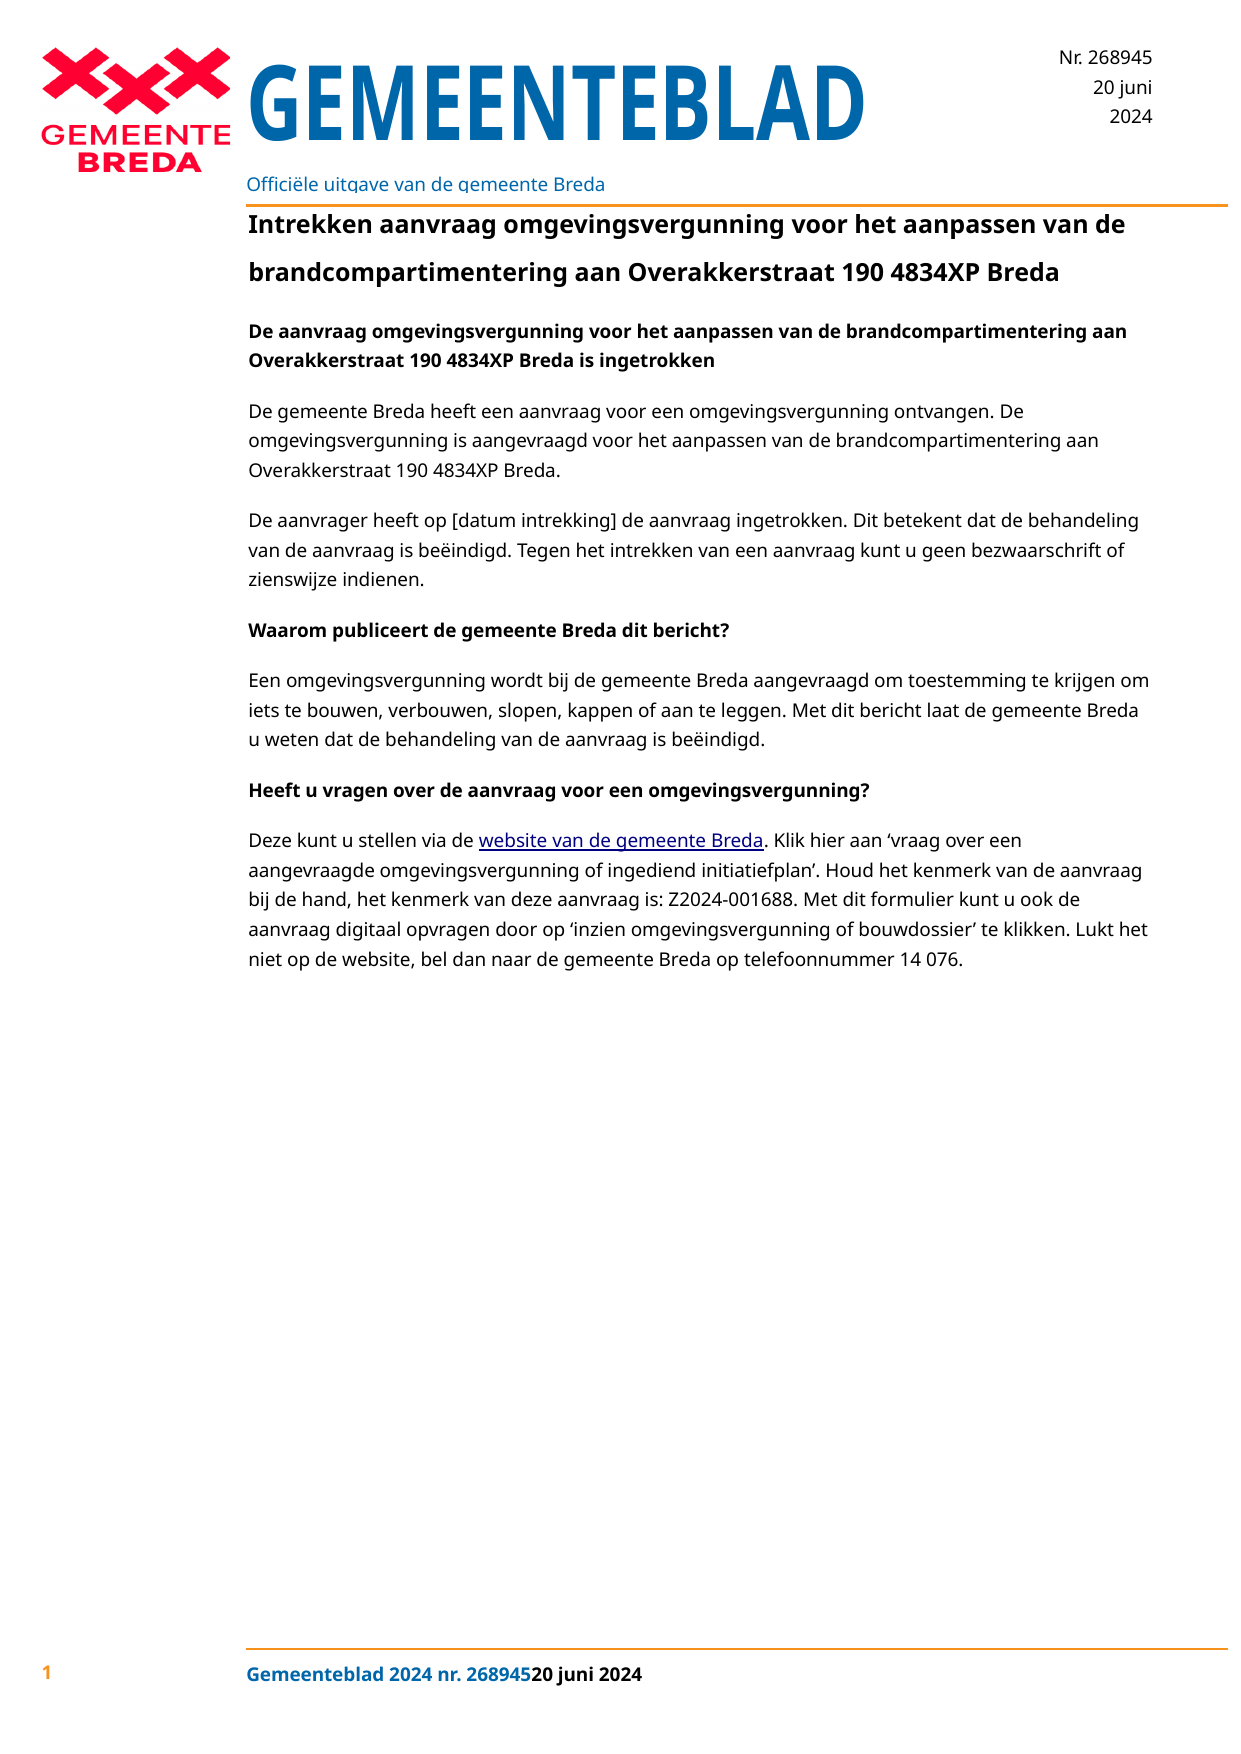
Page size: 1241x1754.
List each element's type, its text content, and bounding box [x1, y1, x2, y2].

text Deze kunt u stellen via de website van de gemeente Breda. Klik hier aan ‘vraag over een aangevraagde omgevingsvergunning of ingediend initiatiefplan’. Houd het kenmerk van de aanvraag bij de hand, het kenmerk van deze aanvraag is: Z2024-001688. Met dit formulier kunt u ook de aanvraag digitaal opvragen door op ‘inzien omgevingsvergunning of bouwdossier’ te klikken. Lukt het niet op de website, bel dan naar de gemeente Breda op telefoonnummer 14 076. [248, 827, 1152, 972]
text De aanvrager heeft op [datum intrekking] de aanvraag ingetrokken. Dit betekent dat de behandeling van de aanvraag is beëindigd. Tegen het intrekken van een aanvraag kunt u geen bezwaarschrift of zienswijze indienen. [248, 507, 1152, 592]
text Een omgevingsvergunning wordt bij de gemeente Breda aangevraagd om toestemming te krijgen om iets te bouwen, verbouwen, slopen, kappen of aan te leggen. Met dit bericht laat de gemeente Breda u weten dat de behandeling van de aanvraag is beëindigd. [248, 667, 1152, 752]
text Intrekken aanvraag omgevingsvergunning voor het aanpassen van de brandcompartimentering aan Overakkerstraat 190 4834XP Breda [248, 207, 1152, 288]
text De aanvraag omgevingsvergunning voor het aanpassen van de brandcompartimentering aan Overakkerstraat 190 4834XP Breda is ingetrokken [248, 318, 1152, 373]
text De gemeente Breda heeft een aanvraag voor een omgevingsvergunning ontvangen. De omgevingsvergunning is aangevraagd voor het aanpassen van de brandcompartimentering aan Overakkerstraat 190 4834XP Breda. [248, 398, 1152, 483]
text Heeft u vragen over de aanvraag voor een omgevingsvergunning? [248, 777, 1152, 803]
picture [41, 47, 231, 172]
text Waarom publiceert de gemeente Breda dit bericht? [248, 617, 1152, 643]
